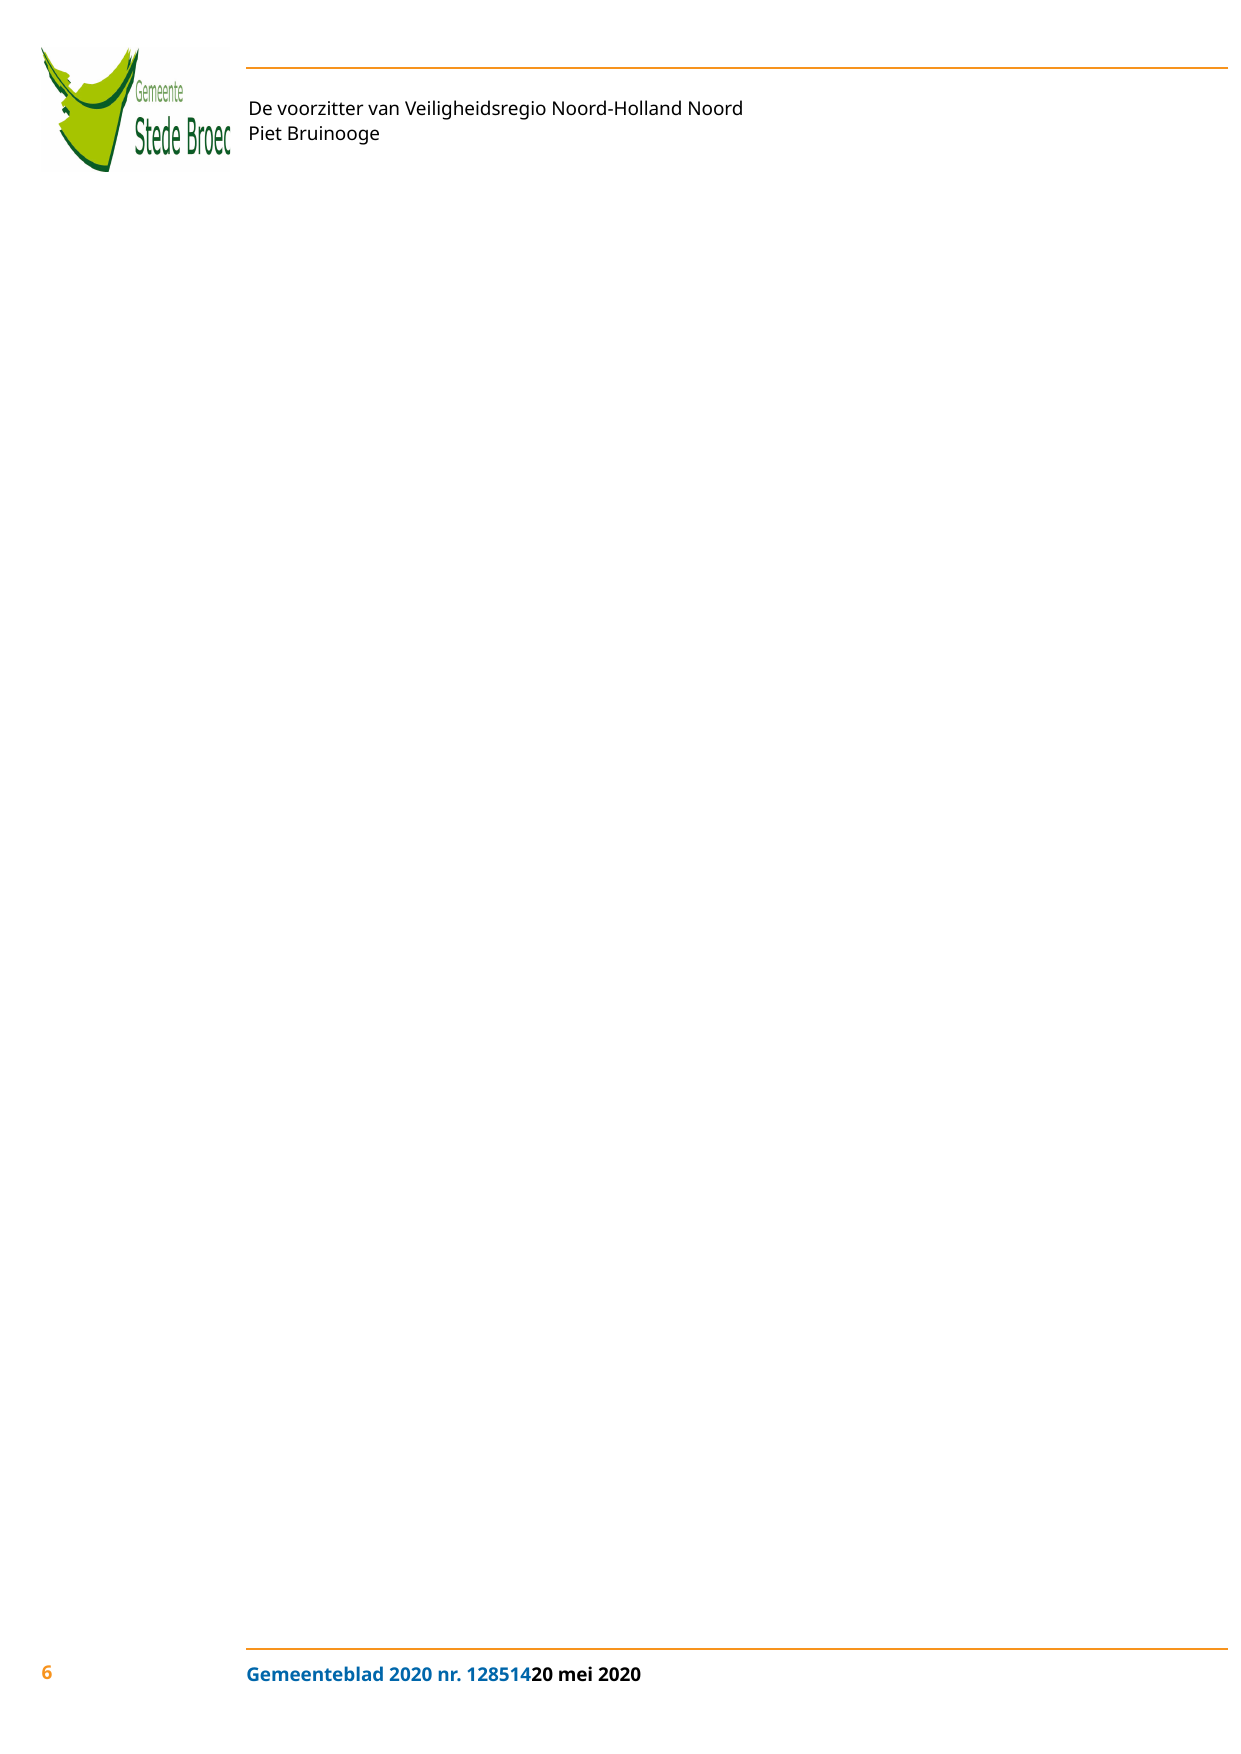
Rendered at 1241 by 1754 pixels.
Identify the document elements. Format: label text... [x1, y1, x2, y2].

text Piet Bruinooge [248, 121, 1152, 146]
text De voorzitter van Veiligheidsregio Noord-Holland Noord [248, 95, 1152, 121]
picture [41, 47, 231, 172]
